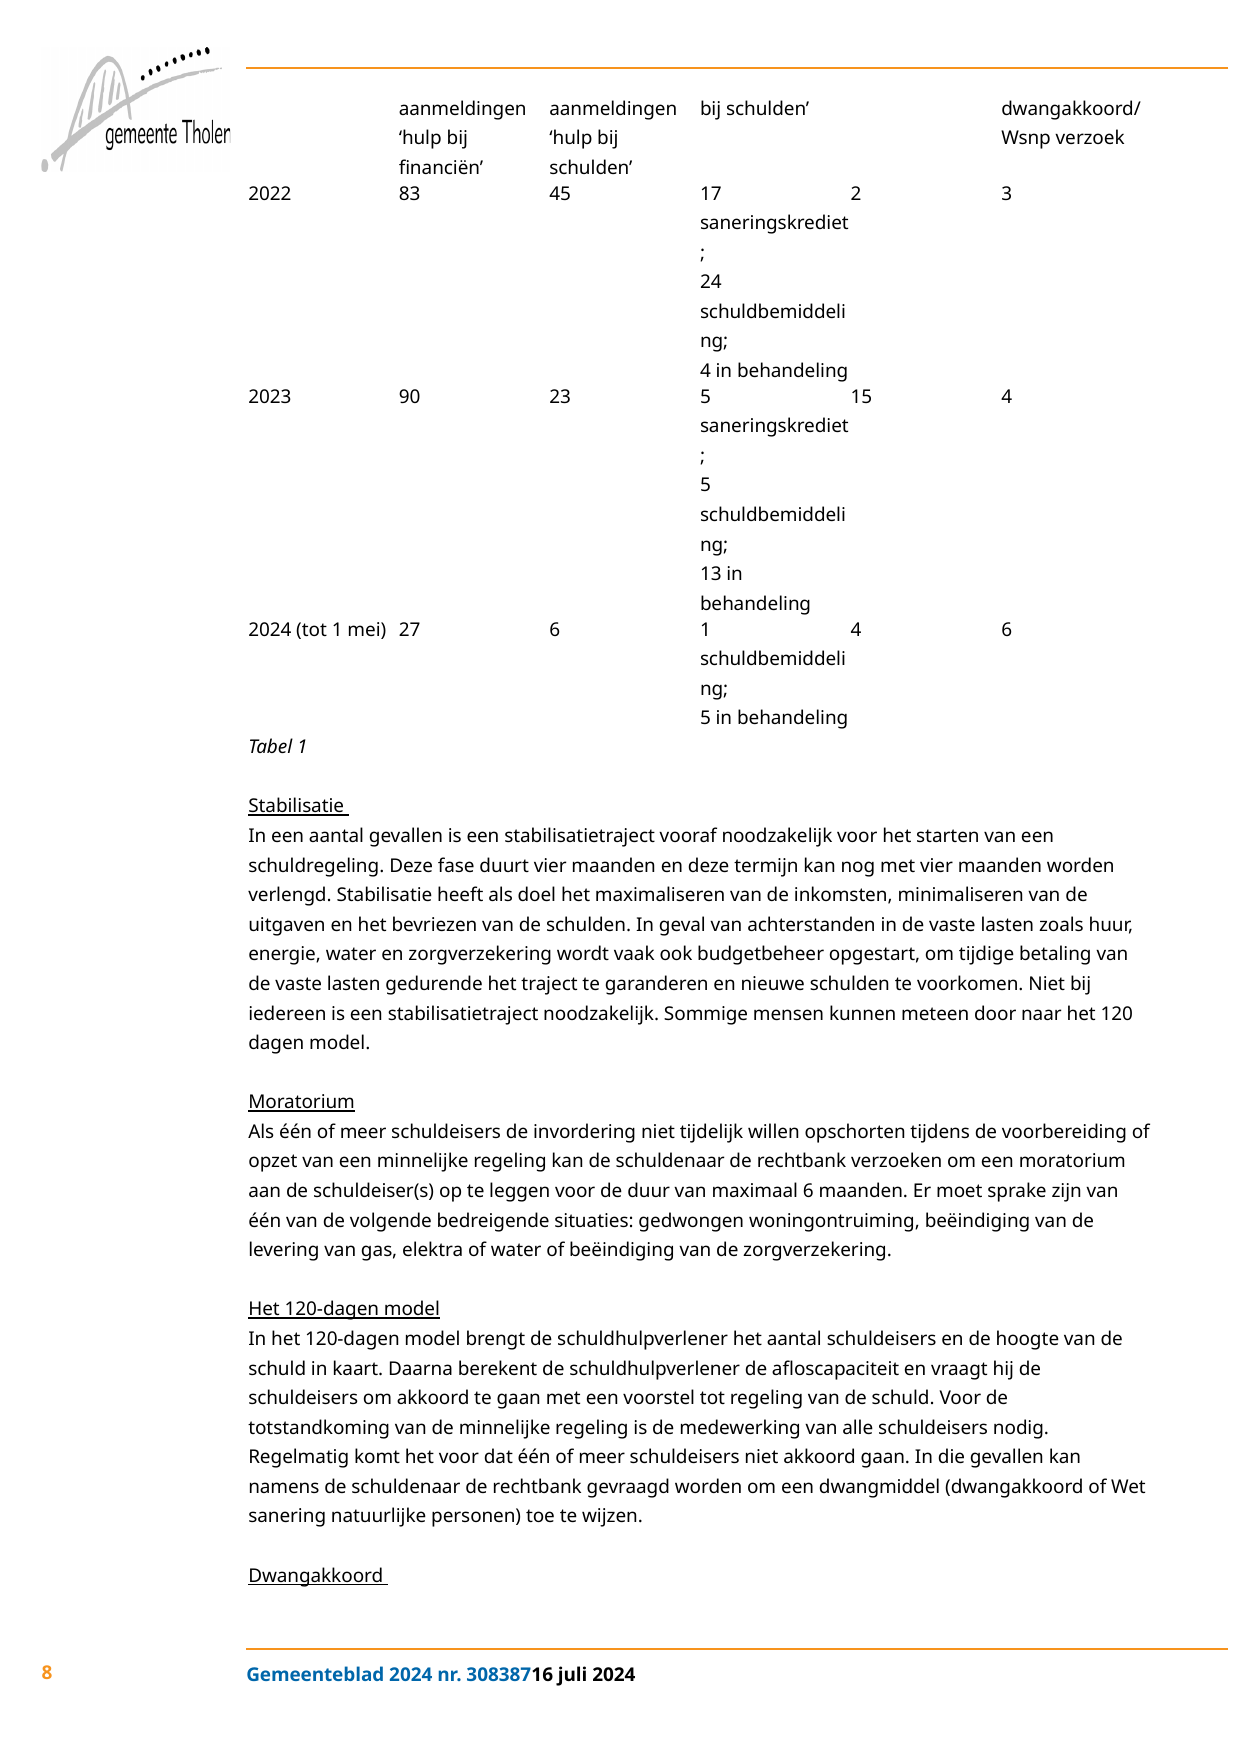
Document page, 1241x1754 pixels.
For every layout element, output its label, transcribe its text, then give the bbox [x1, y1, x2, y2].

text Dwangakkoord [248, 1562, 1152, 1587]
text In een aantal gevallen is een stabilisatietraject vooraf noodzakelijk voor het starten van een schuldregeling. Deze fase duurt vier maanden en deze termijn kan nog met vier maanden worden verlengd. Stabilisatie heeft als doel het maximaliseren van de inkomsten, minimaliseren van de uitgaven en het bevriezen van de schulden. In geval van achterstanden in de vaste lasten zoals huur, energie, water en zorgverzekering wordt vaak ook budgetbeheer opgestart, om tijdige betaling van de vaste lasten gedurende het traject te garanderen en nieuwe schulden te voorkomen. Niet bij iedereen is een stabilisatietraject noodzakelijk. Sommige mensen kunnen meteen door naar het 120 dagen model. [248, 822, 1152, 1055]
text Stabilisatie [248, 793, 1152, 818]
table_header aanmeldingen ‘hulp bij schulden’ [549, 95, 700, 180]
table_header bij schulden’ [700, 95, 850, 180]
text In het 120-dagen model brengt de schuldhulpverlener het aantal schuldeisers en de hoogte van de schuld in kaart. Daarna berekent de schuldhulpverlener de afloscapaciteit en vraagt hij de schuldeisers om akkoord te gaan met een voorstel tot regeling van de schuld. Voor de totstandkoming van de minnelijke regeling is de medewerking van alle schuldeisers nodig. Regelmatig komt het voor dat één of meer schuldeisers niet akkoord gaan. In die gevallen kan namens de schuldenaar de rechtbank gevraagd worden om een dwangmiddel (dwangakkoord of Wet sanering natuurlijke personen) toe te wijzen. [248, 1325, 1152, 1528]
table_header [850, 95, 1001, 180]
text Het 120-dagen model [248, 1296, 1152, 1321]
table_cell 1 schuldbemiddeling; 5 in behandeling [700, 616, 850, 730]
text Moratorium [248, 1088, 1152, 1114]
table_cell 45 [549, 180, 700, 383]
table_cell 4 [1001, 383, 1152, 616]
text Tabel 1 [248, 733, 1152, 759]
picture [41, 47, 231, 172]
table_header [248, 95, 398, 180]
table_cell 2022 [248, 180, 398, 383]
table_cell 2023 [248, 383, 398, 616]
table_header aanmeldingen ‘hulp bij financiën’ [399, 95, 549, 180]
table_cell 17 saneringskrediet; 24 schuldbemiddeling; 4 in behandeling [700, 180, 850, 383]
table_cell 6 [1001, 616, 1152, 730]
text Als één of meer schuldeisers de invordering niet tijdelijk willen opschorten tijdens de voorbereiding of opzet van een minnelijke regeling kan de schuldenaar de rechtbank verzoeken om een moratorium aan de schuldeiser(s) op te leggen voor de duur van maximaal 6 maanden. Er moet sprake zijn van één van de volgende bedreigende situaties: gedwongen woningontruiming, beëindiging van de levering van gas, elektra of water of beëindiging van de zorgverzekering. [248, 1118, 1152, 1262]
table_cell 15 [850, 383, 1001, 616]
table_header dwangakkoord/Wsnp verzoek [1001, 95, 1152, 180]
table_cell 90 [399, 383, 549, 616]
table_cell 23 [549, 383, 700, 616]
table_cell 5 saneringskrediet; 5 schuldbemiddeling; 13 in behandeling [700, 383, 850, 616]
table_cell 2 [850, 180, 1001, 383]
table_cell 27 [399, 616, 549, 730]
table_cell 6 [549, 616, 700, 730]
table_cell 2024 (tot 1 mei) [248, 616, 398, 730]
table_cell 4 [850, 616, 1001, 730]
table_cell 83 [399, 180, 549, 383]
table_cell 3 [1001, 180, 1152, 383]
